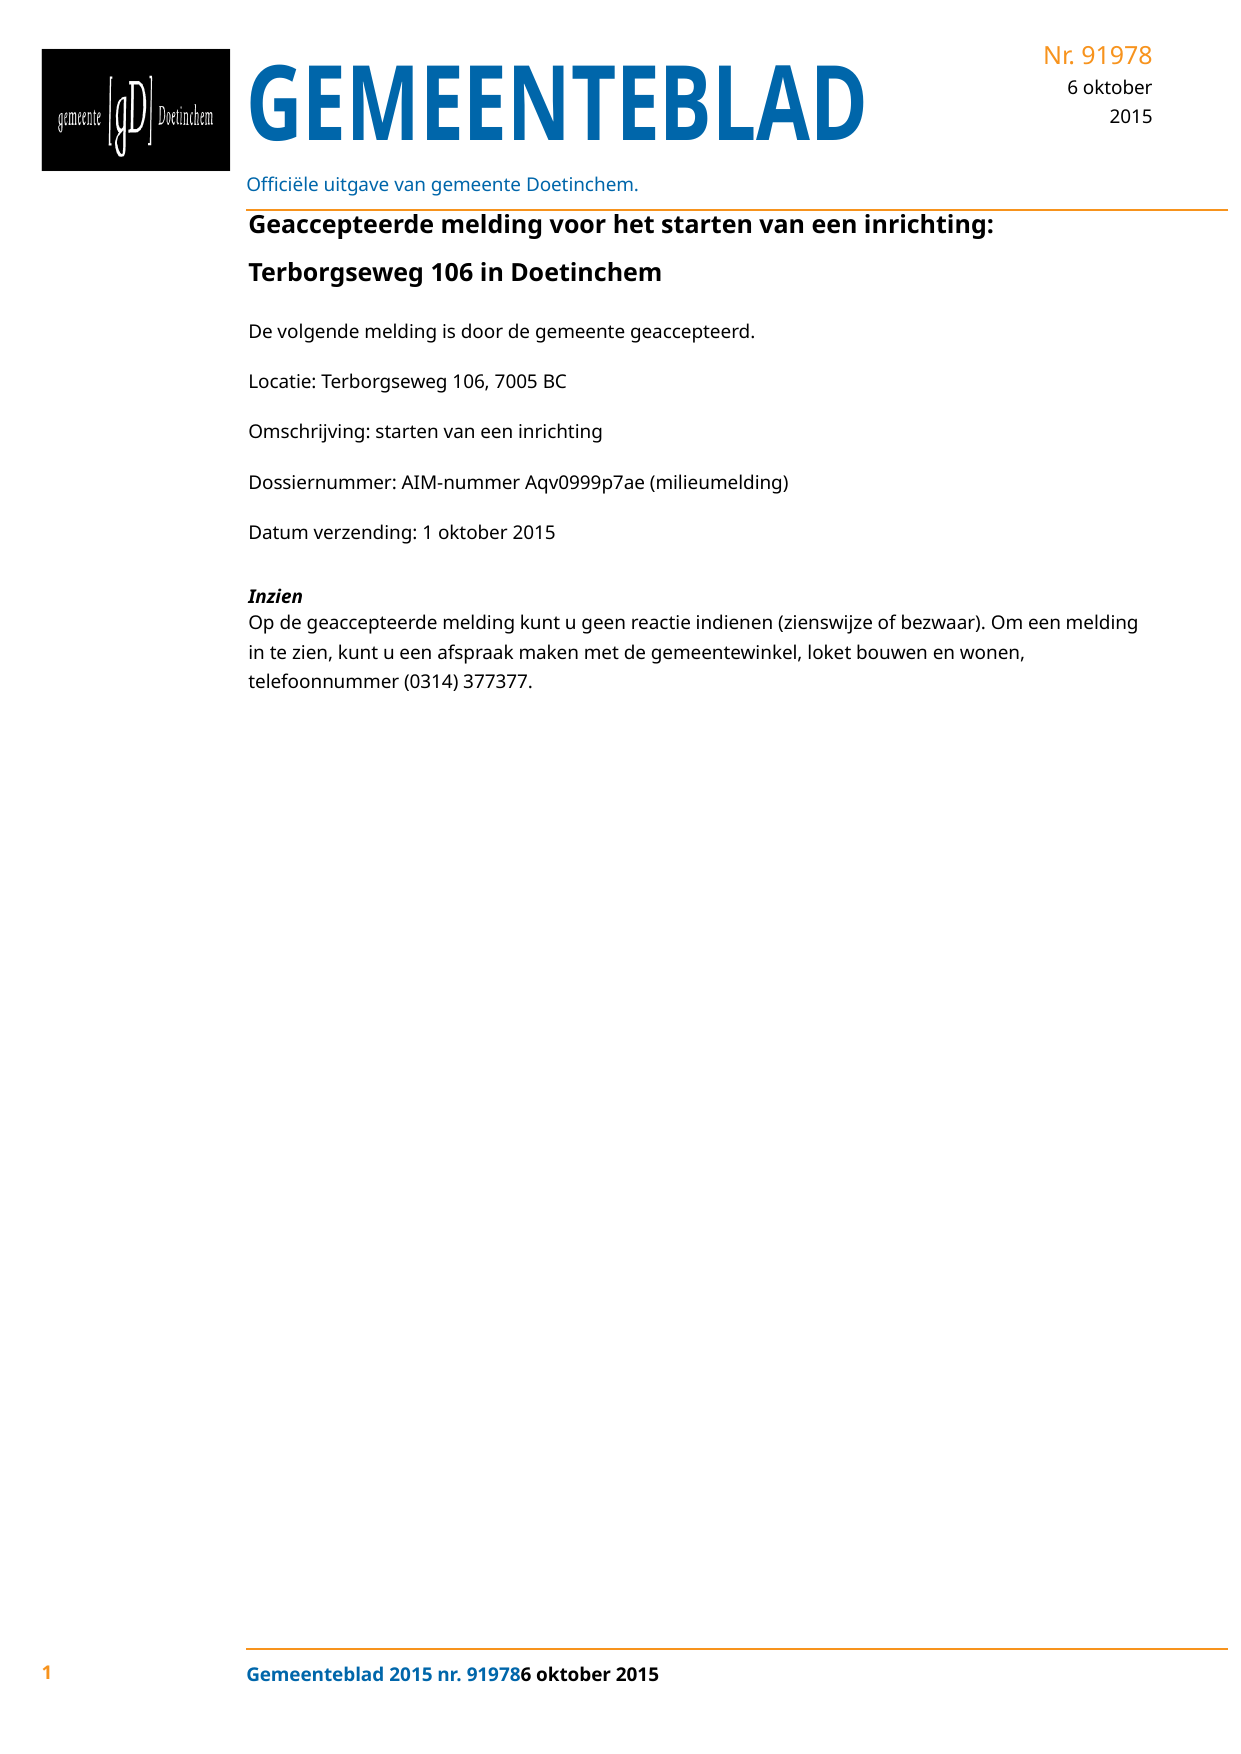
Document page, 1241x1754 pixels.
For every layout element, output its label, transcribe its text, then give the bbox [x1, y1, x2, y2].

text Geaccepteerde melding voor het starten van een inrichting: Terborgseweg 106 in Doetinchem [248, 211, 1152, 288]
text Omschrijving: starten van een inrichting [248, 419, 1152, 444]
text Dossiernummer: AIM-nummer Aqv0999p7ae (milieumelding) [248, 469, 1152, 495]
text Datum verzending: 1 oktober 2015 [248, 519, 1152, 545]
text Inzien [248, 583, 1152, 609]
text De volgende melding is door de gemeente geaccepteerd. [248, 318, 1152, 344]
text Locatie: Terborgseweg 106, 7005 BC [248, 368, 1152, 394]
picture [41, 47, 231, 172]
text Op de geaccepteerde melding kunt u geen reactie indienen (zienswijze of bezwaar). Om een melding in te zien, kunt u een afspraak maken met de gemeentewinkel, loket bouwen en wonen, telefoonnummer (0314) 377377. [248, 609, 1152, 694]
